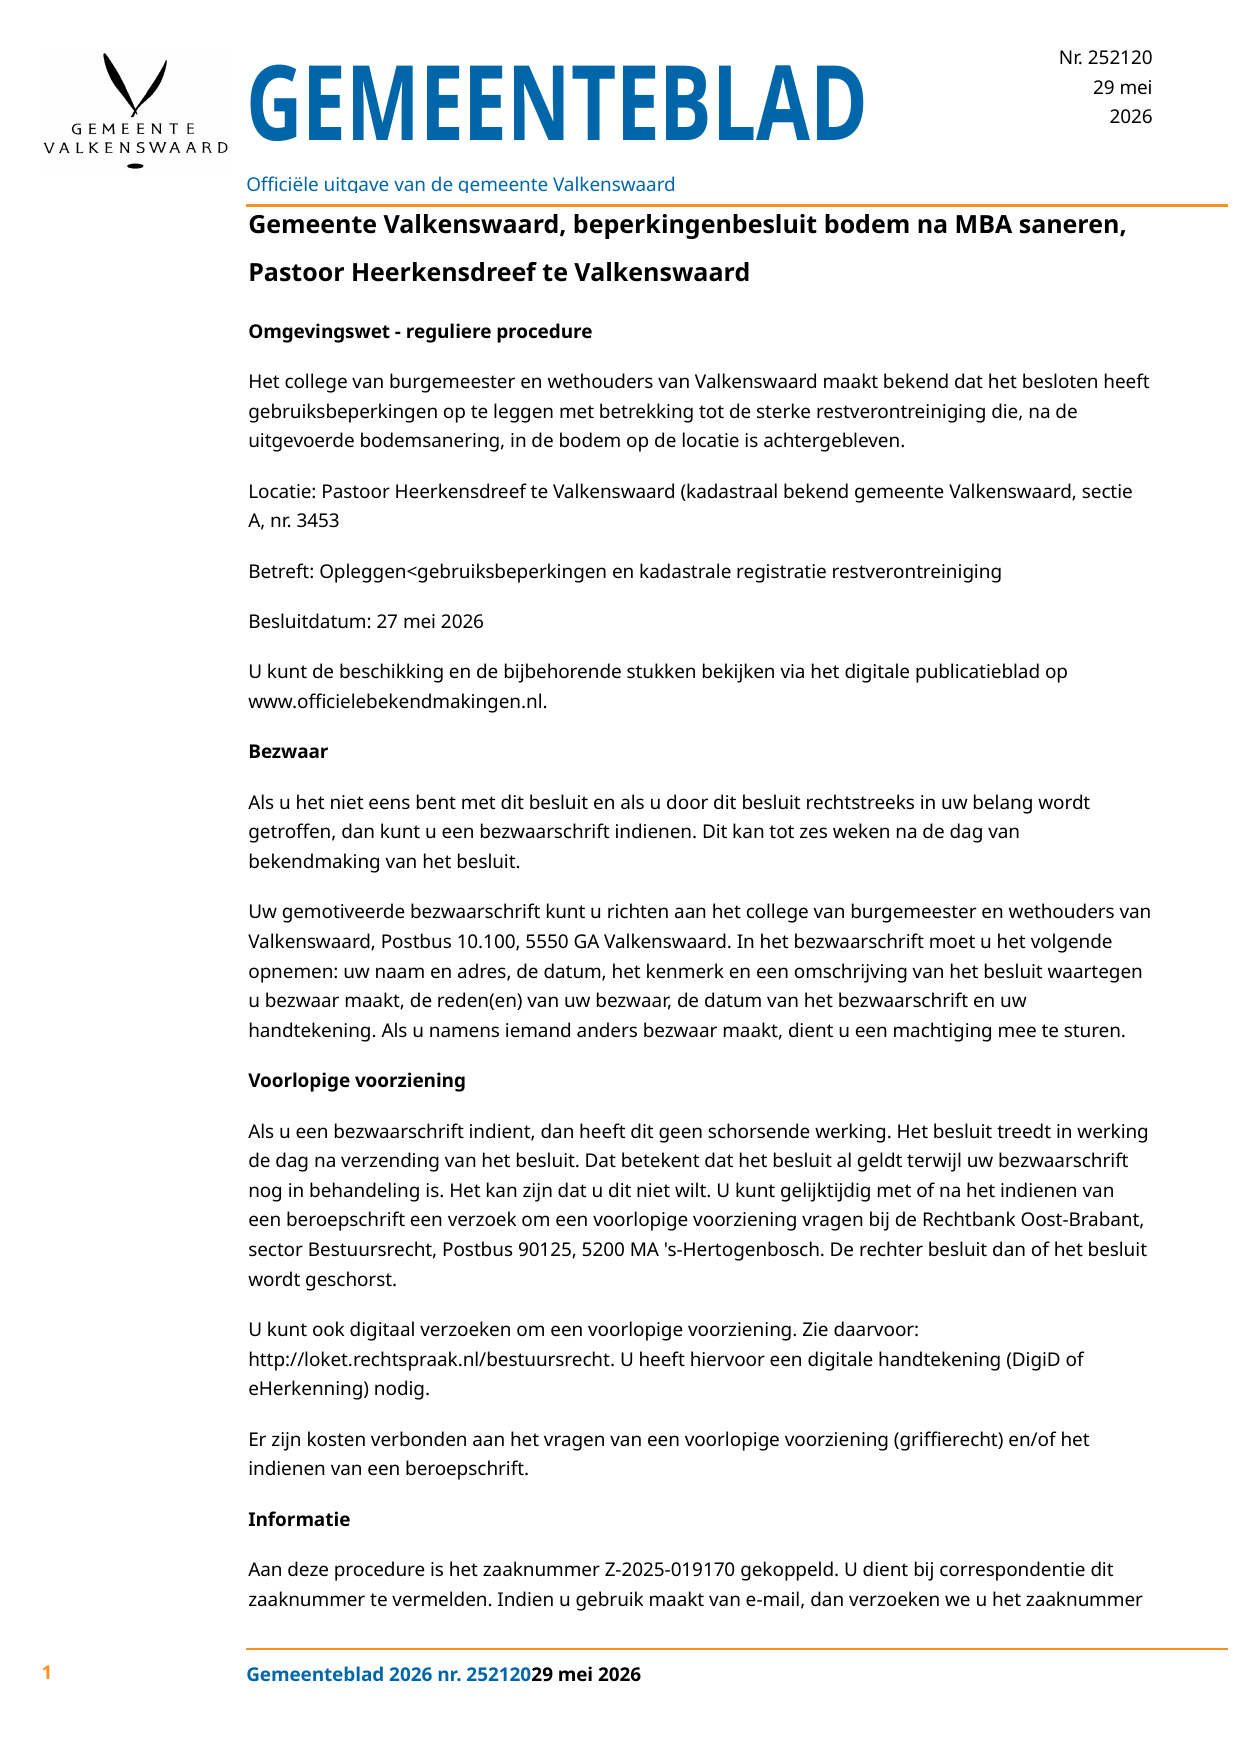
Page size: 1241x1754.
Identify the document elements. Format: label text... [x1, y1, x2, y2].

text Er zijn kosten verbonden aan het vragen van een voorlopige voorziening (griffierecht) en/of het indienen van een beroepschrift. [248, 1426, 1152, 1481]
text Aan deze procedure is het zaaknummer Z-2025-019170 gekoppeld. U dient bij correspondentie dit zaaknummer te vermelden. Indien u gebruik maakt van e-mail, dan verzoeken we u het zaaknummer [248, 1556, 1152, 1612]
text Gemeente Valkenswaard, beperkingenbesluit bodem na MBA saneren, Pastoor Heerkensdreef te Valkenswaard [248, 207, 1152, 288]
text Besluitdatum: 27 mei 2026 [248, 608, 1152, 634]
text Informatie [248, 1506, 1152, 1532]
text Locatie: Pastoor Heerkensdreef te Valkenswaard (kadastraal bekend gemeente Valkenswaard, sectie A, nr. 3453 [248, 478, 1152, 533]
text Bezwaar [248, 739, 1152, 764]
text Als u een bezwaarschrift indient, dan heeft dit geen schorsende werking. Het besluit treedt in werking de dag na verzending van het besluit. Dat betekent dat het besluit al geldt terwijl uw bezwaarschrift nog in behandeling is. Het kan zijn dat u dit niet wilt. U kunt gelijktijdig met of na het indienen van een beroepschrift een verzoek om een voorlopige voorziening vragen bij de Rechtbank Oost-Brabant, sector Bestuursrecht, Postbus 90125, 5200 MA 's‑Hertogenbosch. De rechter besluit dan of het besluit wordt geschorst. [248, 1118, 1152, 1292]
text Het college van burgemeester en wethouders van Valkenswaard maakt bekend dat het besloten heeft gebruiksbeperkingen op te leggen met betrekking tot de sterke restverontreiniging die, na de uitgevoerde bodemsanering, in de bodem op de locatie is achtergebleven. [248, 368, 1152, 453]
picture [41, 47, 231, 172]
text Als u het niet eens bent met dit besluit en als u door dit besluit rechtstreeks in uw belang wordt getroffen, dan kunt u een bezwaarschrift indienen. Dit kan tot zes weken na de dag van bekendmaking van het besluit. [248, 789, 1152, 874]
text U kunt de beschikking en de bijbehorende stukken bekijken via het digitale publicatieblad op www.officielebekendmakingen.nl. [248, 659, 1152, 714]
text Uw gemotiveerde bezwaarschrift kunt u richten aan het college van burgemeester en wethouders van Valkenswaard, Postbus 10.100, 5550 GA Valkenswaard. In het bezwaarschrift moet u het volgende opnemen: uw naam en adres, de datum, het kenmerk en een omschrijving van het besluit waartegen u bezwaar maakt, de reden(en) van uw bezwaar, de datum van het bezwaarschrift en uw handtekening. Als u namens iemand anders bezwaar maakt, dient u een machtiging mee te sturen. [248, 899, 1152, 1043]
text Betreft: Opleggen<gebruiksbeperkingen en kadastrale registratie restverontreiniging [248, 558, 1152, 584]
text U kunt ook digitaal verzoeken om een voorlopige voorziening. Zie daarvoor: http://loket.rechtspraak.nl/bestuursrecht. U heeft hiervoor een digitale handtekening (DigiD of eHerkenning) nodig. [248, 1316, 1152, 1401]
text Omgevingswet - reguliere procedure [248, 318, 1152, 344]
text Voorlopige voorziening [248, 1067, 1152, 1093]
